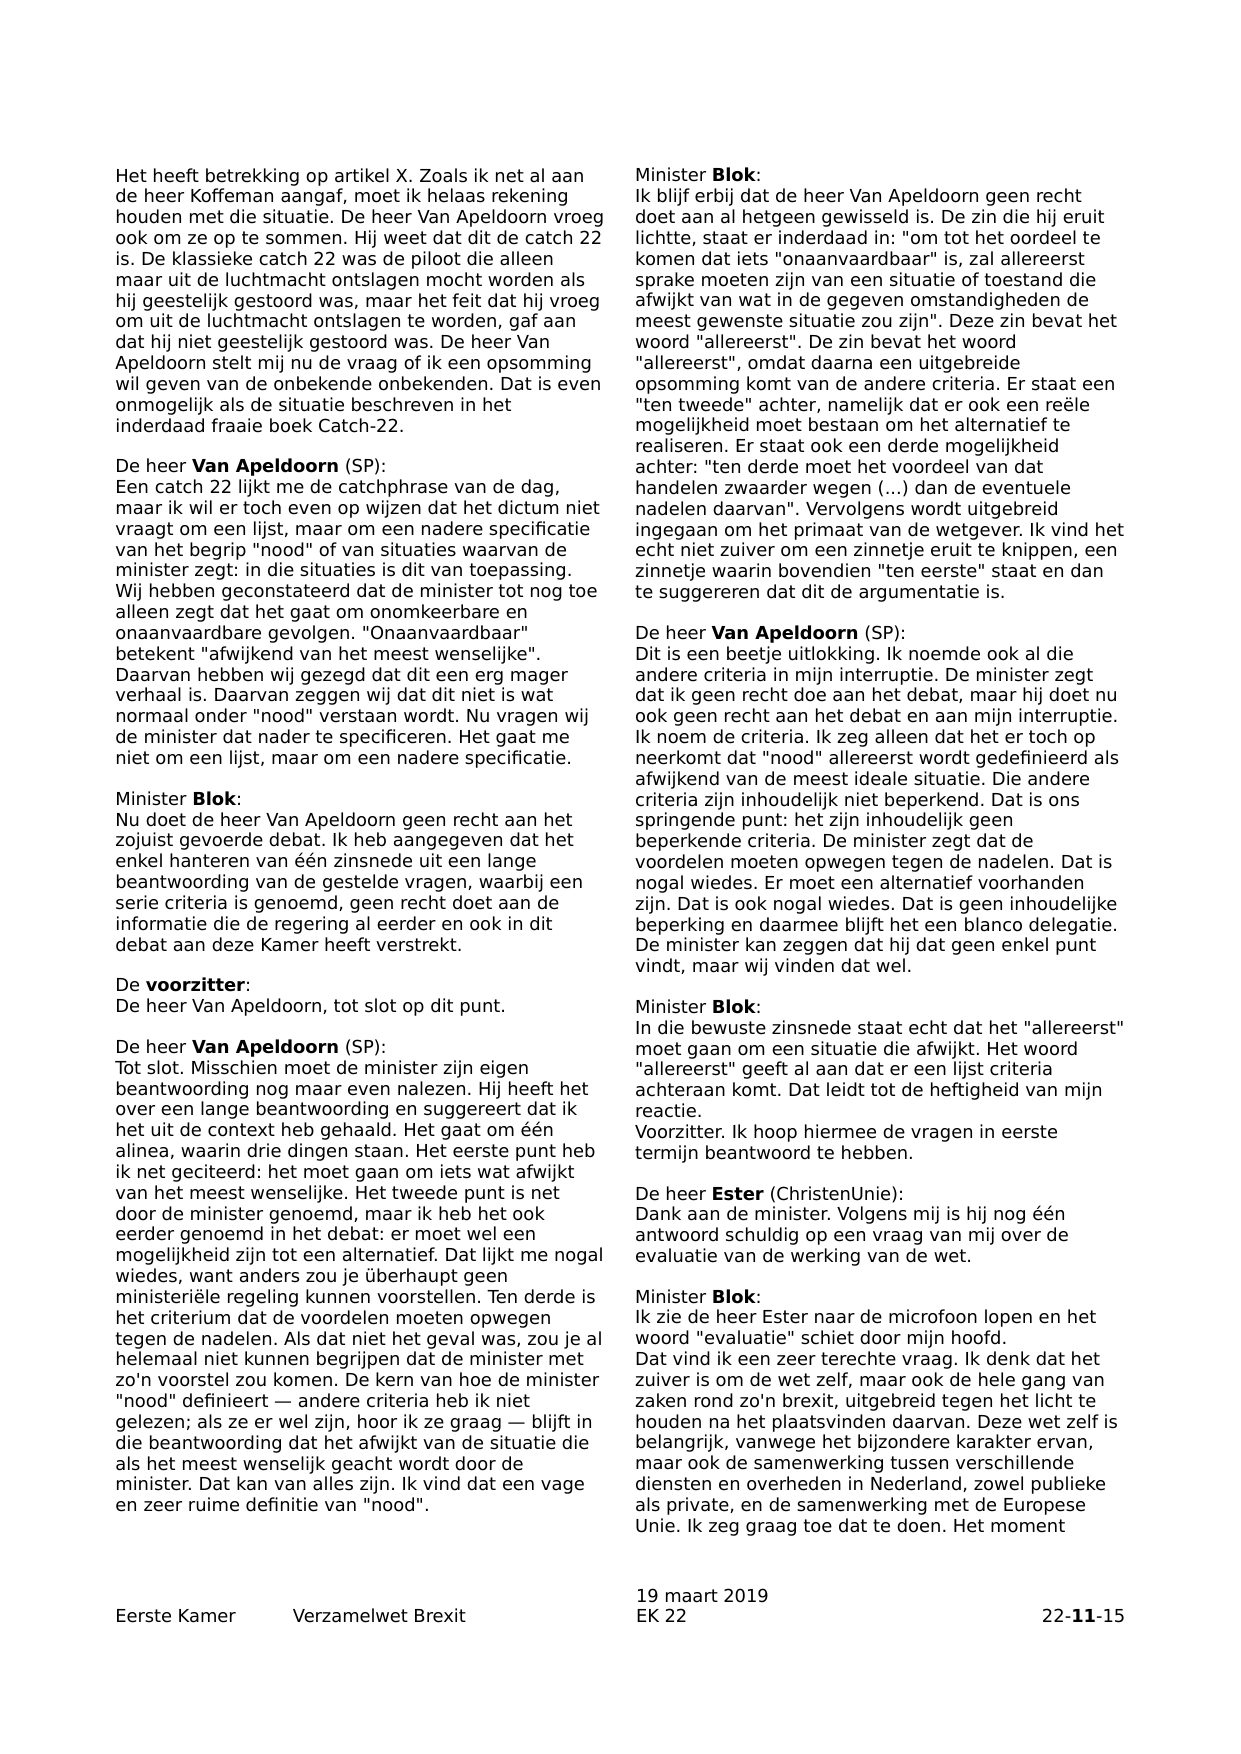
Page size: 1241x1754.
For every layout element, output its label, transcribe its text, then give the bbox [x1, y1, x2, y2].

text De heer Van Apeldoorn, tot slot op dit punt. [115, 996, 605, 1017]
text Ik zie de heer Ester naar de microfoon lopen en het woord "evaluatie" schiet door mijn hoofd. [635, 1307, 1125, 1349]
text Ik blijf erbij dat de heer Van Apeldoorn geen recht doet aan al hetgeen gewisseld is. De zin die hij eruit lichtte, staat er inderdaad in: "om tot het oordeel te komen dat iets "onaanvaardbaar" is, zal allereerst sprake moeten zijn van een situatie of toestand die afwijkt van wat in de gegeven omstandigheden de meest gewenste situatie zou zijn". Deze zin bevat het woord "allereerst". De zin bevat het woord "allereerst", omdat daarna een uitgebreide opsomming komt van de andere criteria. Er staat een "ten tweede" achter, namelijk dat er ook een reële mogelijkheid moet bestaan om het alternatief te realiseren. Er staat ook een derde mogelijkheid achter: "ten derde moet het voordeel van dat handelen zwaarder wegen (...) dan de eventuele nadelen daarvan". Vervolgens wordt uitgebreid ingegaan om het primaat van de wetgever. Ik vind het echt niet zuiver om een zinnetje eruit te knippen, een zinnetje waarin bovendien "ten eerste" staat en dan te suggereren dat dit de argumentatie is. [635, 186, 1125, 603]
text Minister Blok: [635, 165, 1125, 186]
text Het heeft betrekking op artikel X. Zoals ik net al aan de heer Koffeman aangaf, moet ik helaas rekening houden met die situatie. De heer Van Apeldoorn vroeg ook om ze op te sommen. Hij weet dat dit de catch 22 is. De klassieke catch 22 was de piloot die alleen maar uit de luchtmacht ontslagen mocht worden als hij geestelijk gestoord was, maar het feit dat hij vroeg om uit de luchtmacht ontslagen te worden, gaf aan dat hij niet geestelijk gestoord was. De heer Van Apeldoorn stelt mij nu de vraag of ik een opsomming wil geven van de onbekende onbekenden. Dat is even onmogelijk als de situatie beschreven in het inderdaad fraaie boek Catch-22. [115, 165, 605, 436]
text De heer Van Apeldoorn (SP): [115, 1037, 605, 1057]
text Dat vind ik een zeer terechte vraag. Ik denk dat het zuiver is om de wet zelf, maar ook de hele gang van zaken rond zo'n brexit, uitgebreid tegen het licht te houden na het plaatsvinden daarvan. Deze wet zelf is belangrijk, vanwege het bijzondere karakter ervan, maar ook de samenwerking tussen verschillende diensten en overheden in Nederland, zowel publieke als private, en de samenwerking met de Europese Unie. Ik zeg graag toe dat te doen. Het moment [635, 1349, 1125, 1536]
text In die bewuste zinsnede staat echt dat het "allereerst" moet gaan om een situatie die afwijkt. Het woord "allereerst" geeft al aan dat er een lijst criteria achteraan komt. Dat leidt tot de heftigheid van mijn reactie. [635, 1017, 1125, 1122]
text Tot slot. Misschien moet de minister zijn eigen beantwoording nog maar even nalezen. Hij heeft het over een lange beantwoording en suggereert dat ik het uit de context heb gehaald. Het gaat om één alinea, waarin drie dingen staan. Het eerste punt heb ik net geciteerd: het moet gaan om iets wat afwijkt van het meest wenselijke. Het tweede punt is net door de minister genoemd, maar ik heb het ook eerder genoemd in het debat: er moet wel een mogelijkheid zijn tot een alternatief. Dat lijkt me nogal wiedes, want anders zou je überhaupt geen ministeriële regeling kunnen voorstellen. Ten derde is het criterium dat de voordelen moeten opwegen tegen de nadelen. Als dat niet het geval was, zou je al helemaal niet kunnen begrijpen dat de minister met zo'n voorstel zou komen. De kern van hoe de minister "nood" definieert — andere criteria heb ik niet gelezen; als ze er wel zijn, hoor ik ze graag — blijft in die beantwoording dat het afwijkt van de situatie die als het meest wenselijk geacht wordt door de minister. Dat kan van alles zijn. Ik vind dat een vage en zeer ruime definitie van "nood". [115, 1057, 605, 1516]
text Dank aan de minister. Volgens mij is hij nog één antwoord schuldig op een vraag van mij over de evaluatie van de werking van de wet. [635, 1204, 1125, 1267]
text Een catch 22 lijkt me de catchphrase van de dag, maar ik wil er toch even op wijzen dat het dictum niet vraagt om een lijst, maar om een nadere specificatie van het begrip "nood" of van situaties waarvan de minister zegt: in die situaties is dit van toepassing. Wij hebben geconstateerd dat de minister tot nog toe alleen zegt dat het gaat om onomkeerbare en onaanvaardbare gevolgen. "Onaanvaardbaar" betekent "afwijkend van het meest wenselijke". Daarvan hebben wij gezegd dat dit een erg mager verhaal is. Daarvan zeggen wij dat dit niet is wat normaal onder "nood" verstaan wordt. Nu vragen wij de minister dat nader te specificeren. Het gaat me niet om een lijst, maar om een nadere specificatie. [115, 477, 605, 768]
text Minister Blok: [635, 1287, 1125, 1307]
text De voorzitter: [115, 975, 605, 996]
text Voorzitter. Ik hoop hiermee de vragen in eerste termijn beantwoord te hebben. [635, 1122, 1125, 1163]
text Dit is een beetje uitlokking. Ik noemde ook al die andere criteria in mijn interruptie. De minister zegt dat ik geen recht doe aan het debat, maar hij doet nu ook geen recht aan het debat en aan mijn interruptie. Ik noem de criteria. Ik zeg alleen dat het er toch op neerkomt dat "nood" allereerst wordt gedefinieerd als afwijkend van de meest ideale situatie. Die andere criteria zijn inhoudelijk niet beperkend. Dat is ons springende punt: het zijn inhoudelijk geen beperkende criteria. De minister zegt dat de voordelen moeten opwegen tegen de nadelen. Dat is nogal wiedes. Er moet een alternatief voorhanden zijn. Dat is ook nogal wiedes. Dat is geen inhoudelijke beperking en daarmee blijft het een blanco delegatie. De minister kan zeggen dat hij dat geen enkel punt vindt, maar wij vinden dat wel. [635, 643, 1125, 977]
text De heer Van Apeldoorn (SP): [115, 456, 605, 477]
text De heer Van Apeldoorn (SP): [635, 623, 1125, 643]
text Minister Blok: [115, 788, 605, 809]
text Minister Blok: [635, 997, 1125, 1017]
text De heer Ester (ChristenUnie): [635, 1183, 1125, 1204]
text Nu doet de heer Van Apeldoorn geen recht aan het zojuist gevoerde debat. Ik heb aangegeven dat het enkel hanteren van één zinsnede uit een lange beantwoording van de gestelde vragen, waarbij een serie criteria is genoemd, geen recht doet aan de informatie die de regering al eerder en ook in dit debat aan deze Kamer heeft verstrekt. [115, 809, 605, 955]
